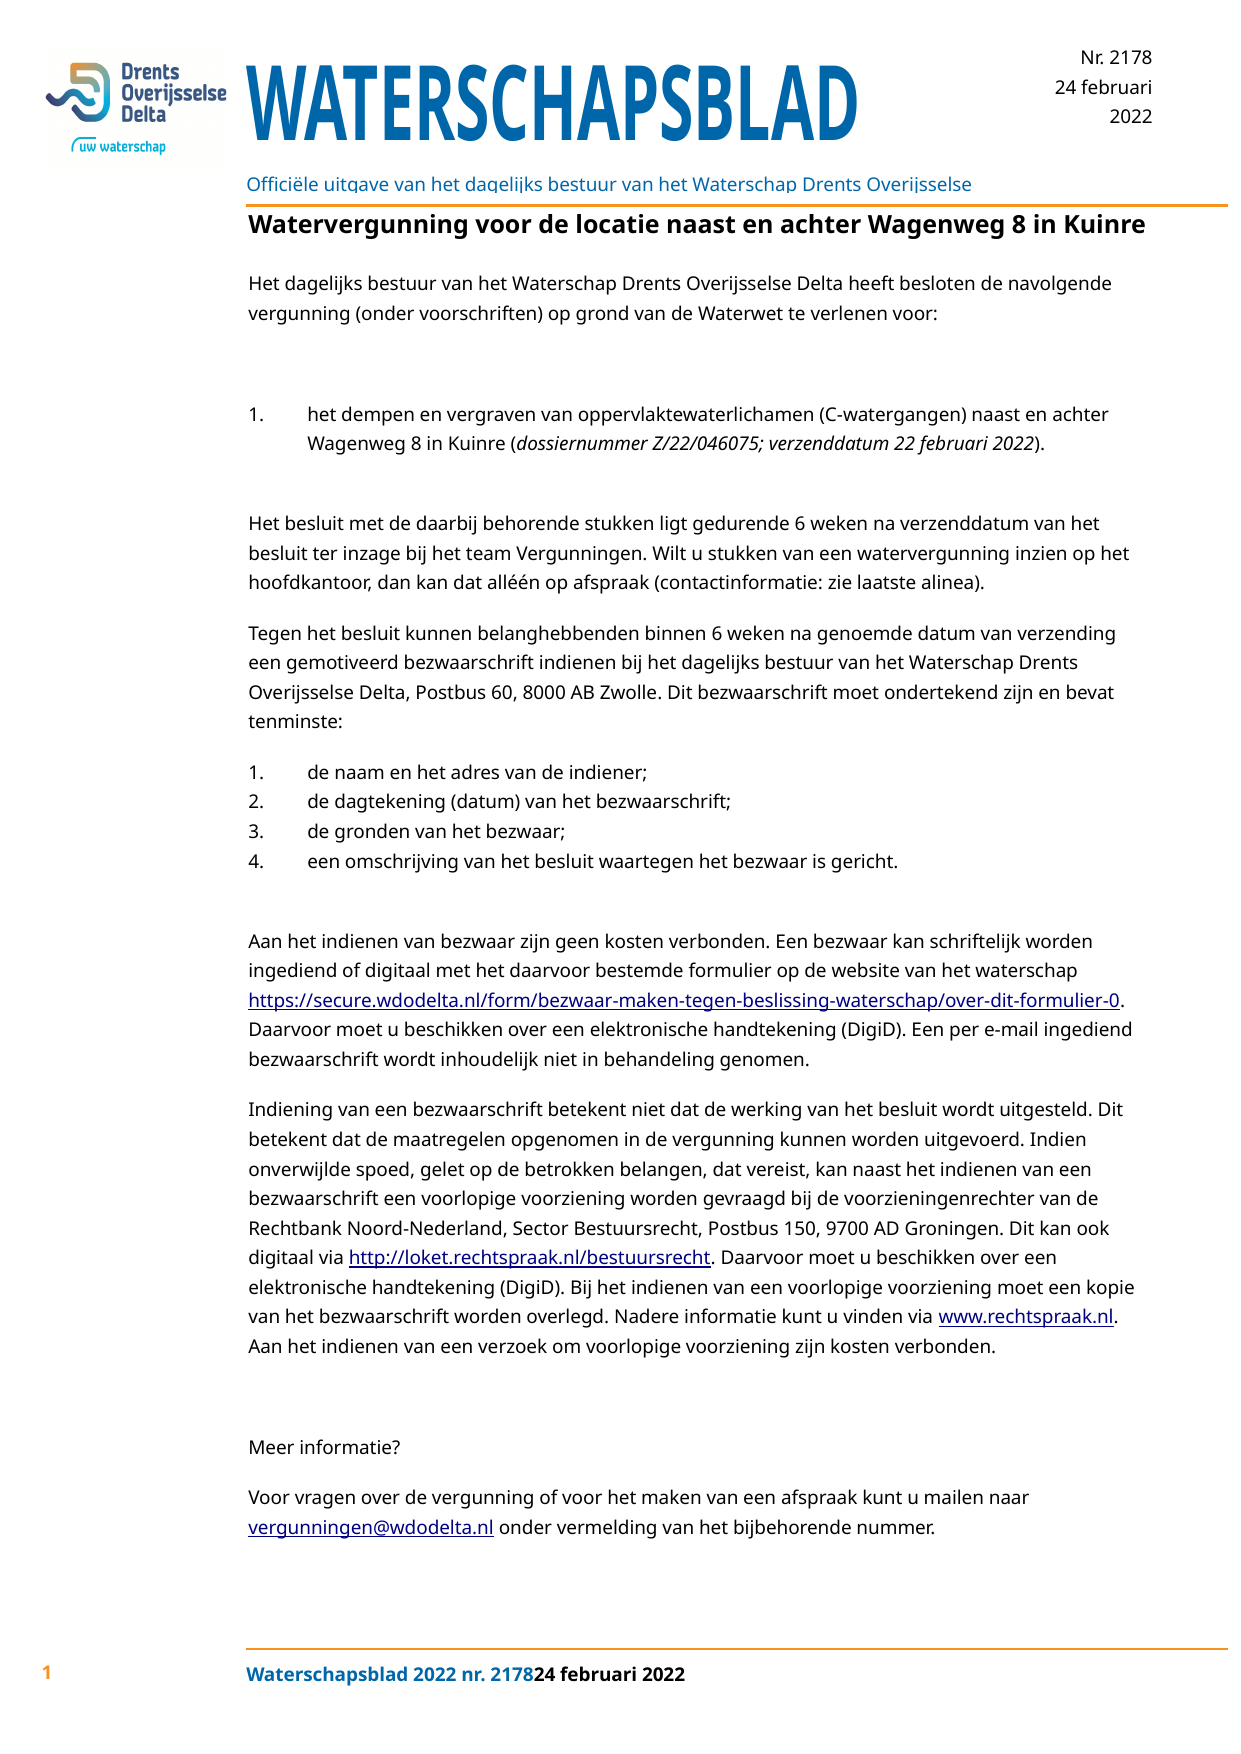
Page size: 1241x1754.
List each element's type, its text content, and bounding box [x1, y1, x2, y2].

text Indiening van een bezwaarschrift betekent niet dat de werking van het besluit wordt uitgesteld. Dit betekent dat de maatregelen opgenomen in de vergunning kunnen worden uitgevoerd. Indien onverwijlde spoed, gelet op de betrokken belangen, dat vereist, kan naast het indienen van een bezwaarschrift een voorlopige voorziening worden gevraagd bij de voorzieningenrechter van de Rechtbank Noord-Nederland, Sector Bestuursrecht, Postbus 150, 9700 AD Groningen. Dit kan ook digitaal via http://loket.rechtspraak.nl/bestuursrecht. Daarvoor moet u beschikken over een elektronische handtekening (DigiD). Bij het indienen van een voorlopige voorziening moet een kopie van het bezwaarschrift worden overlegd. Nadere informatie kunt u vinden via www.rechtspraak.nl. Aan het indienen van een verzoek om voorlopige voorziening zijn kosten verbonden. [248, 1097, 1152, 1359]
list een omschrijving van het besluit waartegen het bezwaar is gericht. [248, 848, 1152, 873]
text Watervergunning voor de locatie naast en achter Wagenweg 8 in Kuinre [248, 207, 1152, 241]
text Aan het indienen van bezwaar zijn geen kosten verbonden. Een bezwaar kan schriftelijk worden ingediend of digitaal met het daarvoor bestemde formulier op de website van het waterschap https://secure.wdodelta.nl/form/bezwaar-maken-tegen-beslissing-waterschap/over-dit-formulier-0. Daarvoor moet u beschikken over een elektronische handtekening (DigiD). Een per e-mail ingediend bezwaarschrift wordt inhoudelijk niet in behandeling genomen. [248, 928, 1152, 1072]
text Het besluit met de daarbij behorende stukken ligt gedurende 6 weken na verzenddatum van het besluit ter inzage bij het team Vergunningen. Wilt u stukken van een watervergunning inzien op het hoofdkantoor, dan kan dat alléén op afspraak (contactinformatie: zie laatste alinea). [248, 510, 1152, 595]
list de naam en het adres van de indiener; [248, 759, 1152, 785]
text Voor vragen over de vergunning of voor het maken van een afspraak kunt u mailen naar vergunningen@wdodelta.nl onder vermelding van het bijbehorende nummer. [248, 1484, 1152, 1540]
text Meer informatie? [248, 1434, 1152, 1460]
picture [41, 47, 231, 172]
list het dempen en vergraven van oppervlaktewaterlichamen (C-watergangen) naast en achter Wagenweg 8 in Kuinre (dossiernummer Z/22/046075; verzenddatum 22 februari 2022). [248, 401, 1152, 456]
list de gronden van het bezwaar; [248, 818, 1152, 844]
list de dagtekening (datum) van het bezwaarschrift; [248, 789, 1152, 814]
text Tegen het besluit kunnen belanghebbenden binnen 6 weken na genoemde datum van verzending een gemotiveerd bezwaarschrift indienen bij het dagelijks bestuur van het Waterschap Drents Overijsselse Delta, Postbus 60, 8000 AB Zwolle. Dit bezwaarschrift moet ondertekend zijn en bevat tenminste: [248, 620, 1152, 734]
text Het dagelijks bestuur van het Waterschap Drents Overijsselse Delta heeft besloten de navolgende vergunning (onder voorschriften) op grond van de Waterwet te verlenen voor: [248, 270, 1152, 326]
